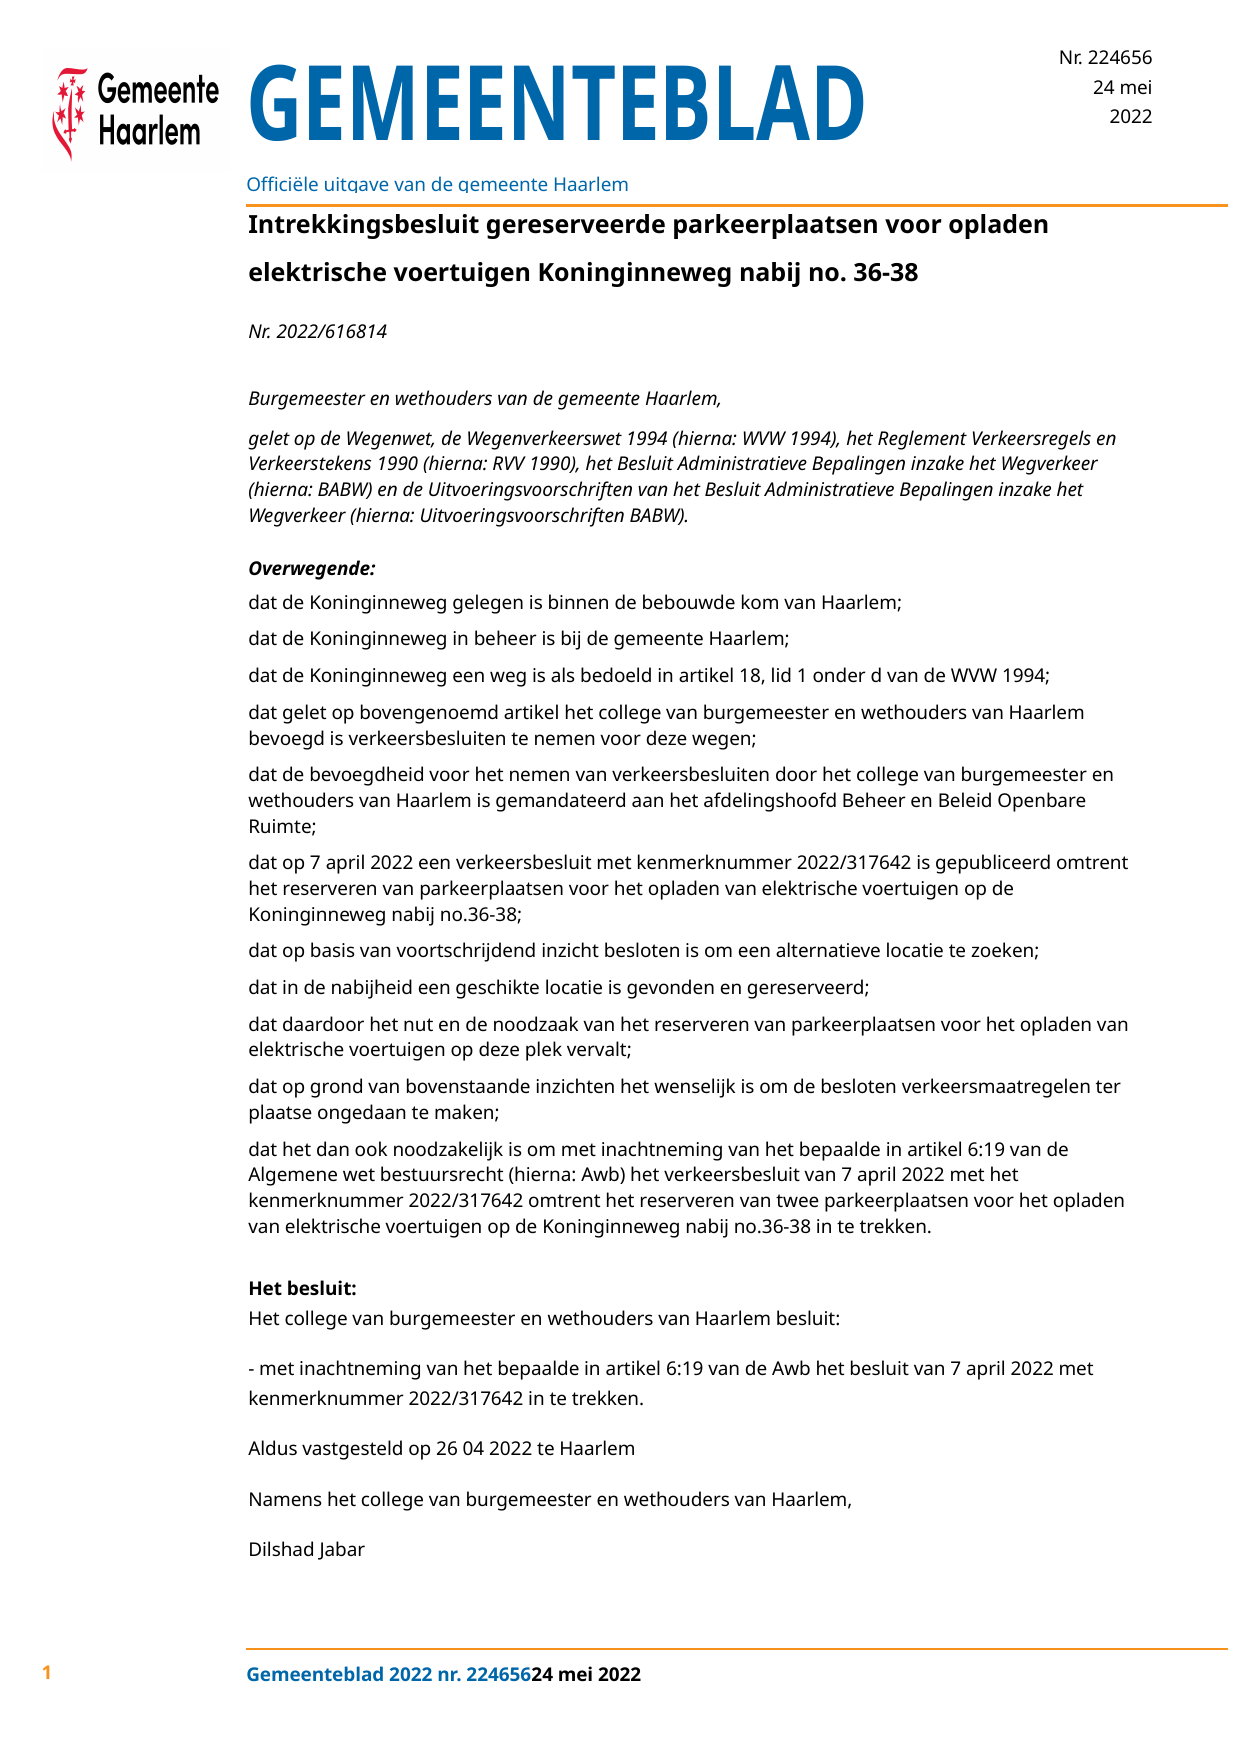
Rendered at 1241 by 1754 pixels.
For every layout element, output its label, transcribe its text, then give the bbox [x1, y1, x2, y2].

text - met inachtneming van het bepaalde in artikel 6:19 van de Awb het besluit van 7 april 2022 met kenmerknummer 2022/317642 in te trekken. [248, 1356, 1152, 1411]
text dat in de nabijheid een geschikte locatie is gevonden en gereserveerd; [248, 974, 1152, 1000]
text Het college van burgemeester en wethouders van Haarlem besluit: [248, 1305, 1152, 1331]
text dat op 7 april 2022 een verkeersbesluit met kenmerknummer 2022/317642 is gepubliceerd omtrent het reserveren van parkeerplaatsen voor het opladen van elektrische voertuigen op de Koninginneweg nabij no.36-38; [248, 849, 1152, 927]
text Dilshad Jabar [248, 1536, 1152, 1562]
text Het besluit: [248, 1276, 1152, 1301]
text Nr. 2022/616814 [248, 318, 1152, 344]
text Intrekkingsbesluit gereserveerde parkeerplaatsen voor opladen elektrische voertuigen Koninginneweg nabij no. 36-38 [248, 207, 1152, 288]
text Overwegende: [248, 555, 1152, 581]
text dat de bevoegdheid voor het nemen van verkeersbesluiten door het college van burgemeester en wethouders van Haarlem is gemandateerd aan het afdelingshoofd Beheer en Beleid Openbare Ruimte; [248, 761, 1152, 838]
text Namens het college van burgemeester en wethouders van Haarlem, [248, 1486, 1152, 1512]
text dat gelet op bovengenoemd artikel het college van burgemeester en wethouders van Haarlem bevoegd is verkeersbesluiten te nemen voor deze wegen; [248, 699, 1152, 750]
text gelet op de Wegenwet, de Wegenverkeerswet 1994 (hierna: WVW 1994), het Reglement Verkeersregels en Verkeerstekens 1990 (hierna: RVV 1990), het Besluit Administratieve Bepalingen inzake het Wegverkeer (hierna: BABW) en de Uitvoeringsvoorschriften van het Besluit Administratieve Bepalingen inzake het Wegverkeer (hierna: Uitvoeringsvoorschriften BABW). [248, 425, 1152, 528]
text dat de Koninginneweg gelegen is binnen de bebouwde kom van Haarlem; [248, 589, 1152, 615]
text Burgemeester en wethouders van de gemeente Haarlem, [248, 386, 1152, 411]
text dat op basis van voortschrijdend inzicht besloten is om een alternatieve locatie te zoeken; [248, 938, 1152, 963]
text dat daardoor het nut en de noodzaak van het reserveren van parkeerplaatsen voor het opladen van elektrische voertuigen op deze plek vervalt; [248, 1011, 1152, 1062]
text Aldus vastgesteld op 26 04 2022 te Haarlem [248, 1436, 1152, 1461]
text dat het dan ook noodzakelijk is om met inachtneming van het bepaalde in artikel 6:19 van de Algemene wet bestuursrecht (hierna: Awb) het verkeersbesluit van 7 april 2022 met het kenmerknummer 2022/317642 omtrent het reserveren van twee parkeerplaatsen voor het opladen van elektrische voertuigen op de Koninginneweg nabij no.36-38 in te trekken. [248, 1136, 1152, 1239]
text dat de Koninginneweg in beheer is bij de gemeente Haarlem; [248, 626, 1152, 651]
picture [41, 47, 231, 172]
text dat op grond van bovenstaande inzichten het wenselijk is om de besloten verkeersmaatregelen ter plaatse ongedaan te maken; [248, 1073, 1152, 1125]
text dat de Koninginneweg een weg is als bedoeld in artikel 18, lid 1 onder d van de WVW 1994; [248, 662, 1152, 688]
